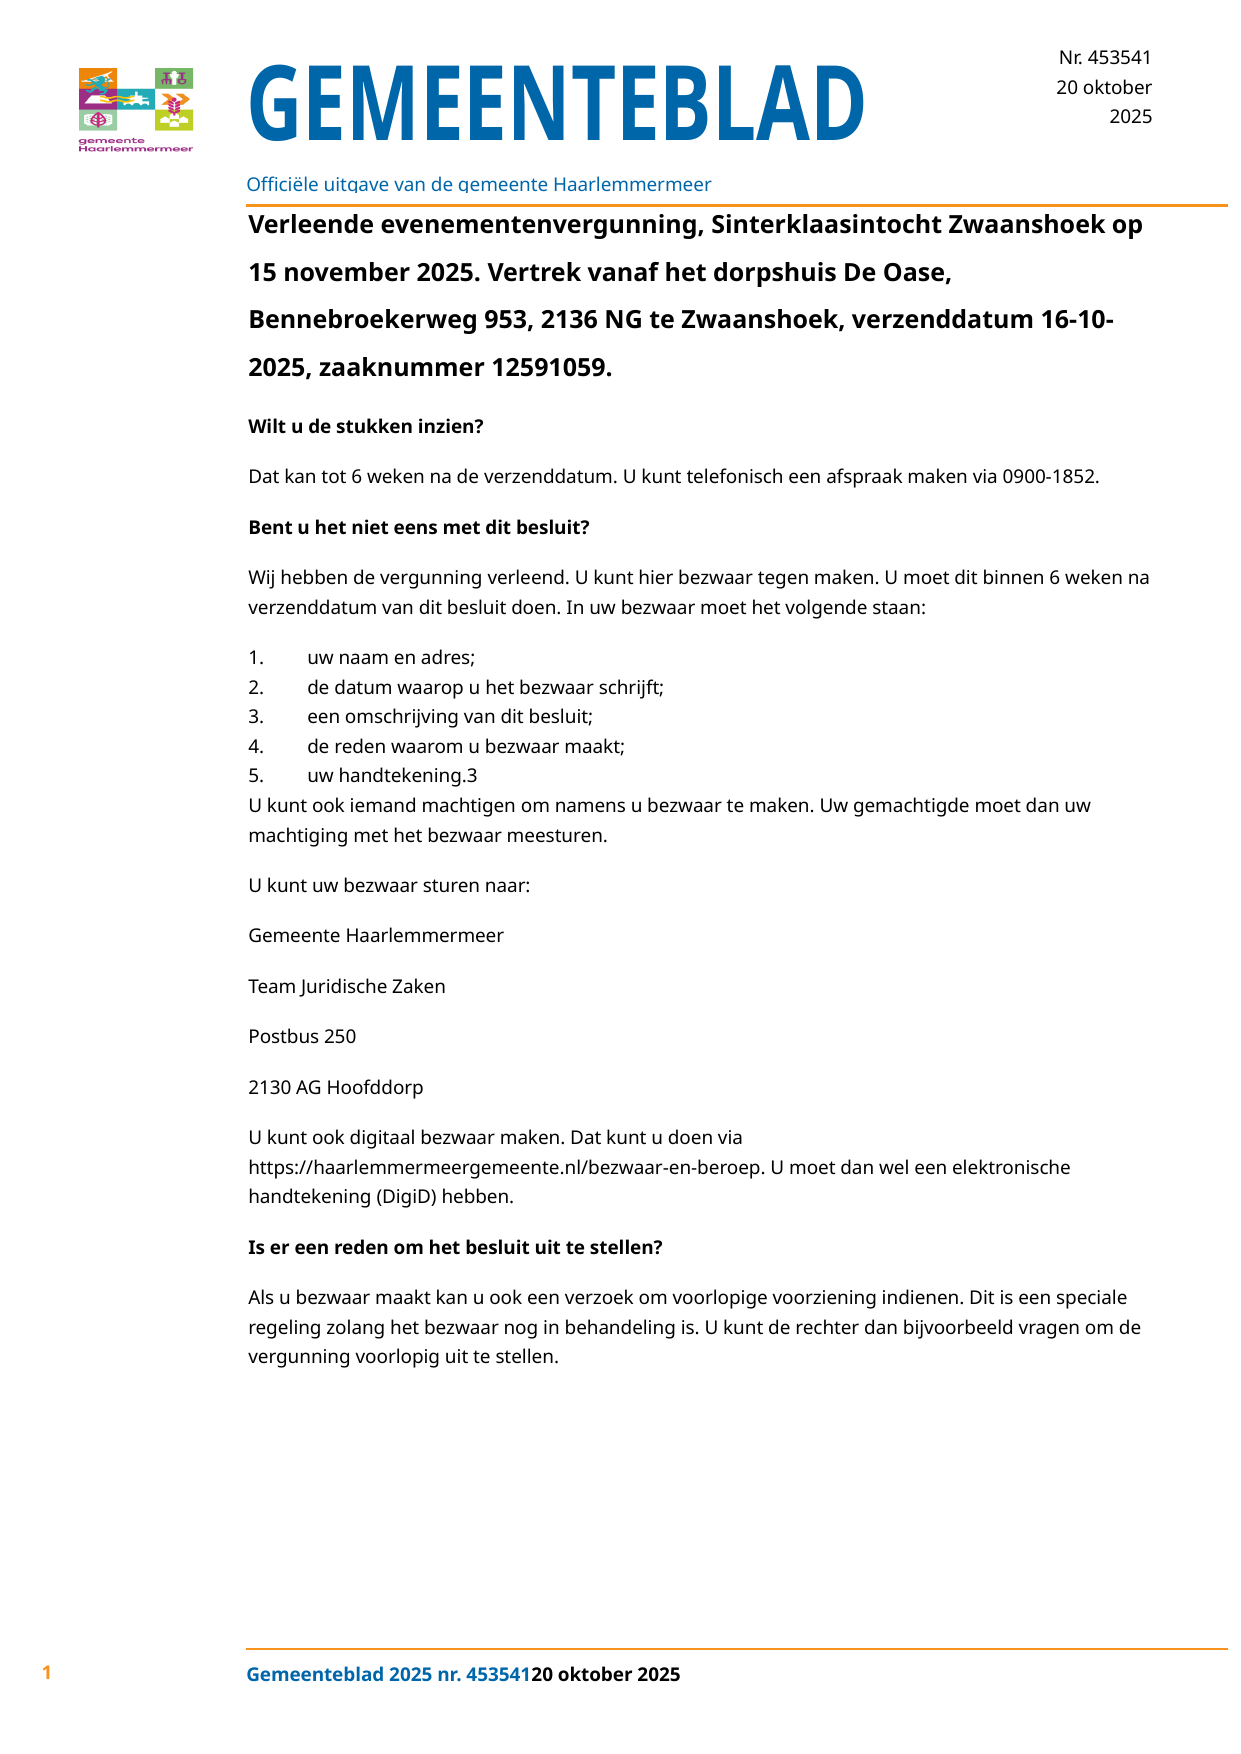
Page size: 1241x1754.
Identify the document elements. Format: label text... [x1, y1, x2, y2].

text Wilt u de stukken inzien? [248, 413, 1152, 439]
text Bent u het niet eens met dit besluit? [248, 514, 1152, 540]
text Verleende evenementenvergunning, Sinterklaasintocht Zwaanshoek op 15 november 2025. Vertrek vanaf het dorpshuis De Oase, Bennebroekerweg 953, 2136 NG te Zwaanshoek, verzenddatum 16-10-2025, zaaknummer 12591059. [248, 207, 1152, 384]
text Als u bezwaar maakt kan u ook een verzoek om voorlopige voorziening indienen. Dit is een speciale regeling zolang het bezwaar nog in behandeling is. U kunt de rechter dan bijvoorbeeld vragen om de vergunning voorlopig uit te stellen. [248, 1284, 1152, 1369]
list uw naam en adres; [248, 644, 1152, 670]
list uw handtekening.3 [248, 763, 1152, 788]
list een omschrijving van dit besluit; [248, 703, 1152, 729]
list de datum waarop u het bezwaar schrijft; [248, 674, 1152, 700]
text Is er een reden om het besluit uit te stellen? [248, 1234, 1152, 1260]
text Postbus 250 [248, 1023, 1152, 1049]
text Gemeente Haarlemmermeer [248, 923, 1152, 948]
text U kunt uw bezwaar sturen naar: [248, 872, 1152, 898]
text 2130 AG Hoofddorp [248, 1074, 1152, 1100]
text U kunt ook iemand machtigen om namens u bezwaar te maken. Uw gemachtigde moet dan uw machtiging met het bezwaar meesturen. [248, 792, 1152, 848]
text Team Juridische Zaken [248, 973, 1152, 999]
list de reden waarom u bezwaar maakt; [248, 733, 1152, 759]
text Wij hebben de vergunning verleend. U kunt hier bezwaar tegen maken. U moet dit binnen 6 weken na verzenddatum van dit besluit doen. In uw bezwaar moet het volgende staan: [248, 564, 1152, 620]
text Dat kan tot 6 weken na de verzenddatum. U kunt telefonisch een afspraak maken via 0900-1852. [248, 463, 1152, 489]
picture [41, 47, 231, 172]
text U kunt ook digitaal bezwaar maken. Dat kunt u doen via https://haarlemmermeergemeente.nl/bezwaar-en-beroep. U moet dan wel een elektronische handtekening (DigiD) hebben. [248, 1124, 1152, 1209]
